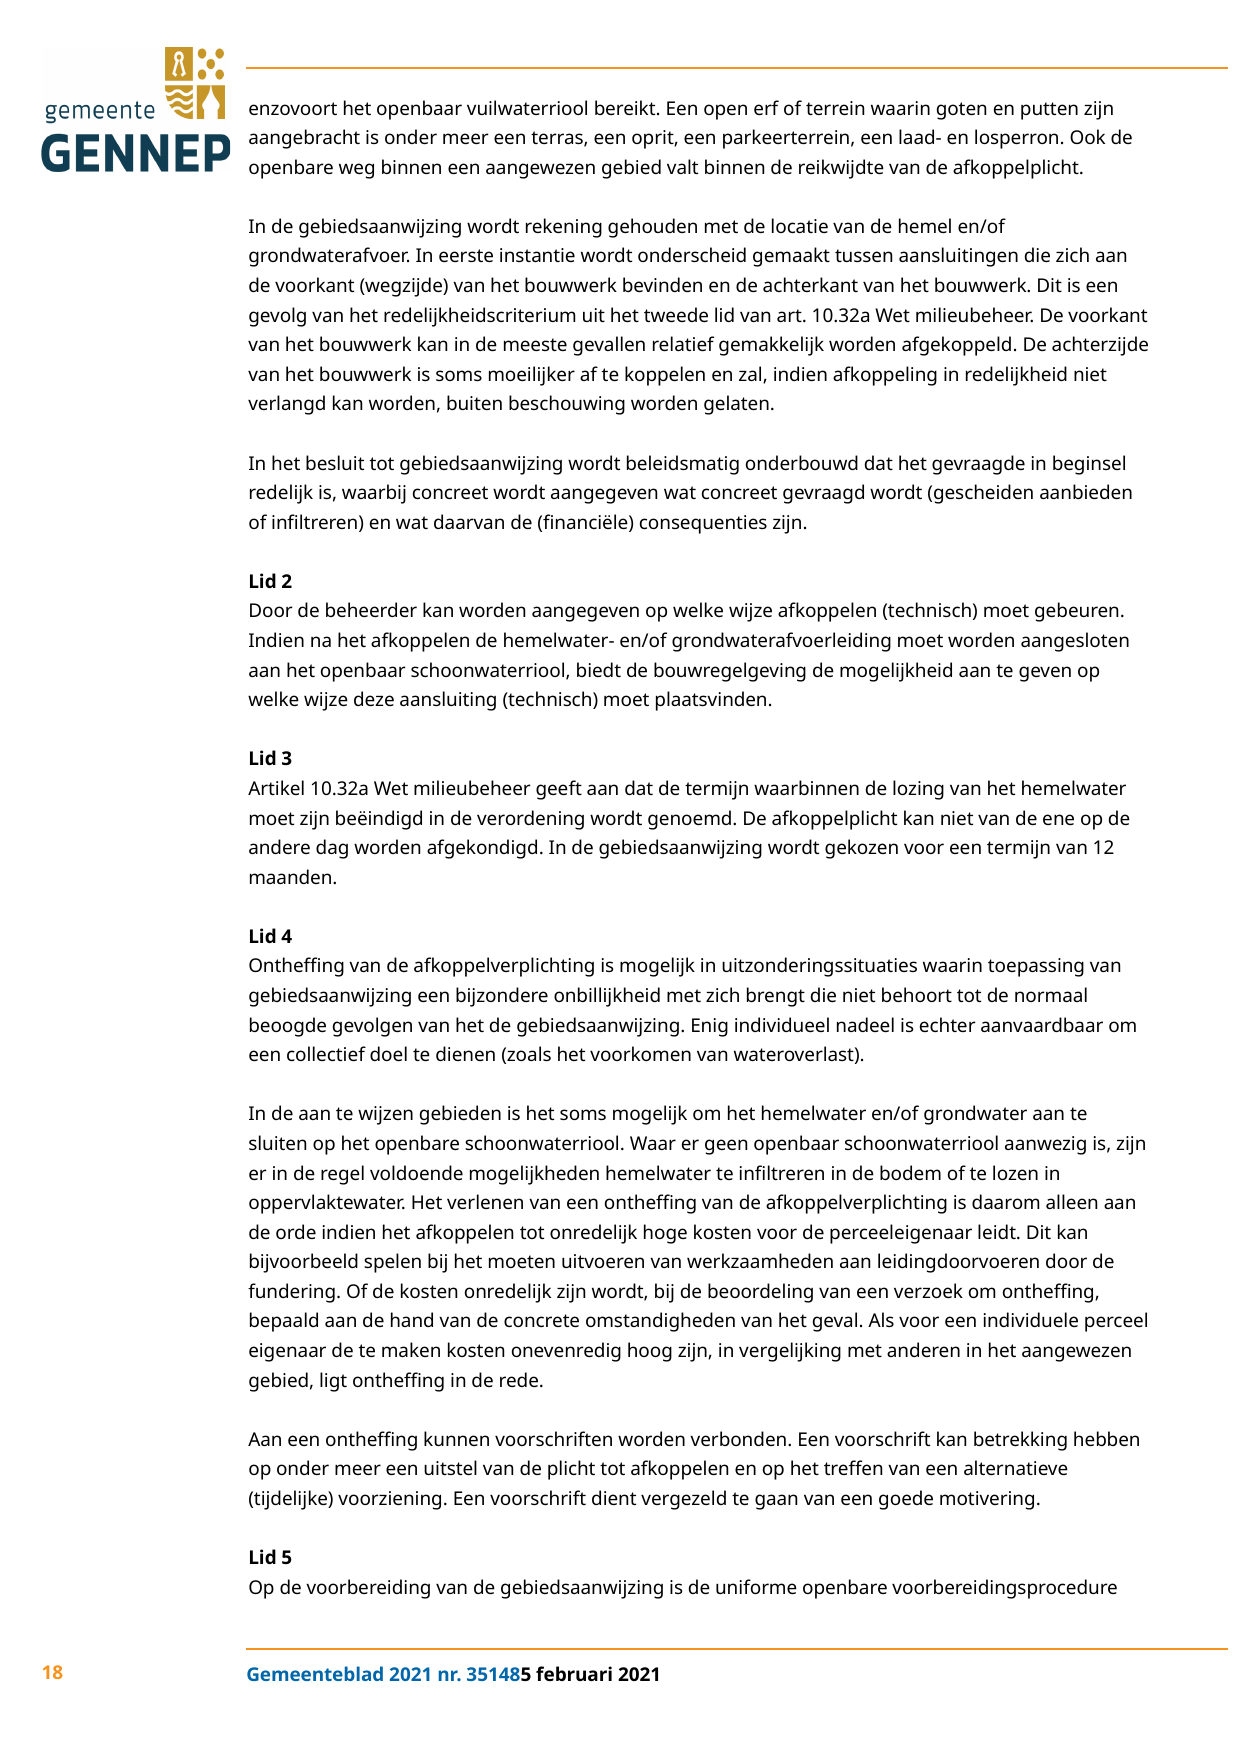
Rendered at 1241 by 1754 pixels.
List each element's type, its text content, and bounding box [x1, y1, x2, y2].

text In de aan te wijzen gebieden is het soms mogelijk om het hemelwater en/of grondwater aan te sluiten op het openbare schoonwaterriool. Waar er geen openbaar schoonwaterriool aanwezig is, zijn er in de regel voldoende mogelijkheden hemelwater te infiltreren in de bodem of te lozen in oppervlaktewater. Het verlenen van een ontheffing van de afkoppelverplichting is daarom alleen aan de orde indien het afkoppelen tot onredelijk hoge kosten voor de perceeleigenaar leidt. Dit kan bijvoorbeeld spelen bij het moeten uitvoeren van werkzaamheden aan leidingdoorvoeren door de fundering. Of de kosten onredelijk zijn wordt, bij de beoordeling van een verzoek om ontheffing, bepaald aan de hand van de concrete omstandigheden van het geval. Als voor een individuele perceel eigenaar de te maken kosten onevenredig hoog zijn, in vergelijking met anderen in het aangewezen gebied, ligt ontheffing in de rede. [248, 1101, 1152, 1393]
text enzovoort het openbaar vuilwaterriool bereikt. Een open erf of terrein waarin goten en putten zijn aangebracht is onder meer een terras, een oprit, een parkeerterrein, een laad- en losperron. Ook de openbare weg binnen een aangewezen gebied valt binnen de reikwijdte van de afkoppelplicht. [248, 95, 1152, 180]
text Ontheffing van de afkoppelverplichting is mogelijk in uitzonderingssituaties waarin toepassing van gebiedsaanwijzing een bijzondere onbillijkheid met zich brengt die niet behoort tot de normaal beoogde gevolgen van het de gebiedsaanwijzing. Enig individueel nadeel is echter aanvaardbaar om een collectief doel te dienen (zoals het voorkomen van wateroverlast). [248, 953, 1152, 1067]
text Lid 3 [248, 746, 1152, 771]
picture [41, 47, 231, 172]
text Op de voorbereiding van de gebiedsaanwijzing is de uniforme openbare voorbereidingsprocedure [248, 1574, 1152, 1600]
text In de gebiedsaanwijzing wordt rekening gehouden met de locatie van de hemel en/of grondwaterafvoer. In eerste instantie wordt onderscheid gemaakt tussen aansluitingen die zich aan de voorkant (wegzijde) van het bouwwerk bevinden en de achterkant van het bouwwerk. Dit is een gevolg van het redelijkheidscriterium uit het tweede lid van art. 10.32a Wet milieubeheer. De voorkant van het bouwwerk kan in de meeste gevallen relatief gemakkelijk worden afgekoppeld. De achterzijde van het bouwwerk is soms moeilijker af te koppelen en zal, indien afkoppeling in redelijkheid niet verlangd kan worden, buiten beschouwing worden gelaten. [248, 213, 1152, 416]
text Lid 5 [248, 1544, 1152, 1570]
text In het besluit tot gebiedsaanwijzing wordt beleidsmatig onderbouwd dat het gevraagde in beginsel redelijk is, waarbij concreet wordt aangegeven wat concreet gevraagd wordt (gescheiden aanbieden of infiltreren) en wat daarvan de (financiële) consequenties zijn. [248, 450, 1152, 535]
text Lid 4 [248, 923, 1152, 949]
text Artikel 10.32a Wet milieubeheer geeft aan dat de termijn waarbinnen de lozing van het hemelwater moet zijn beëindigd in de verordening wordt genoemd. De afkoppelplicht kan niet van de ene op de andere dag worden afgekondigd. In de gebiedsaanwijzing wordt gekozen voor een termijn van 12 maanden. [248, 775, 1152, 890]
text Door de beheerder kan worden aangegeven op welke wijze afkoppelen (technisch) moet gebeuren. Indien na het afkoppelen de hemelwater- en/of grondwaterafvoerleiding moet worden aangesloten aan het openbaar schoonwaterriool, biedt de bouwregelgeving de mogelijkheid aan te geven op welke wijze deze aansluiting (technisch) moet plaatsvinden. [248, 598, 1152, 712]
text Lid 2 [248, 568, 1152, 594]
text Aan een ontheffing kunnen voorschriften worden verbonden. Een voorschrift kan betrekking hebben op onder meer een uitstel van de plicht tot afkoppelen en op het treffen van een alternatieve (tijdelijke) voorziening. Een voorschrift dient vergezeld te gaan van een goede motivering. [248, 1426, 1152, 1511]
